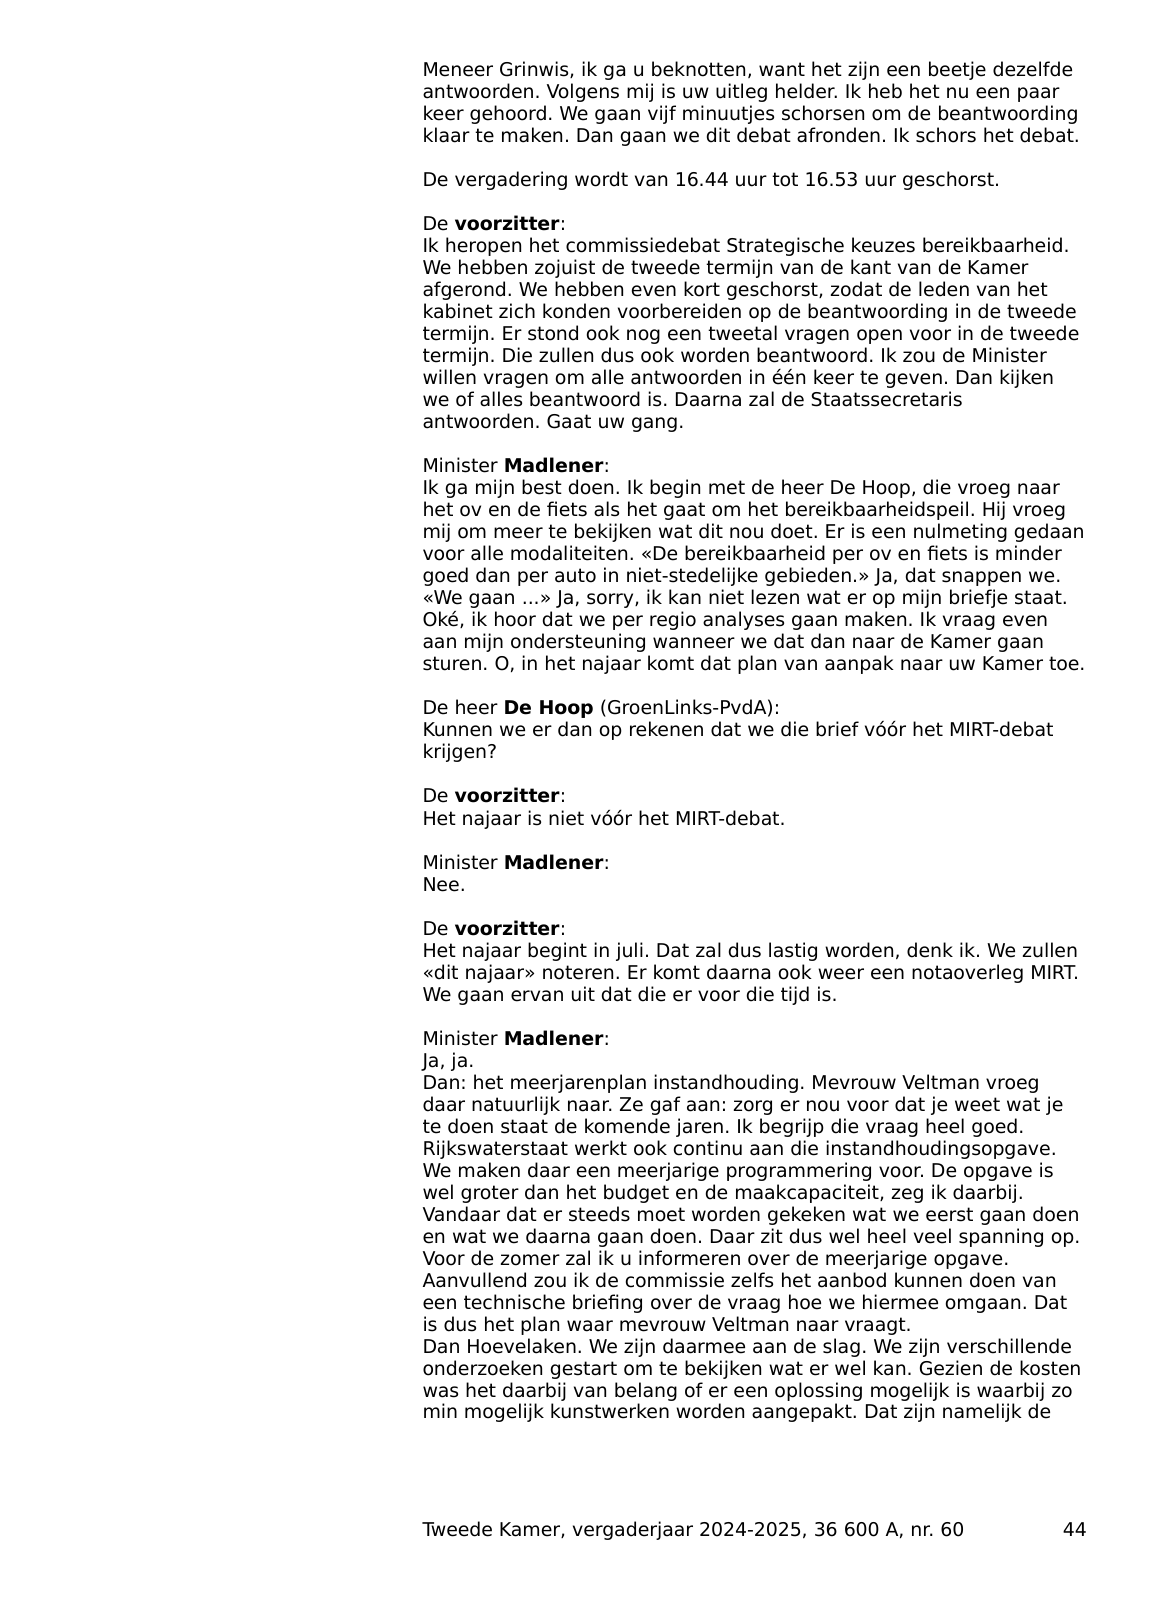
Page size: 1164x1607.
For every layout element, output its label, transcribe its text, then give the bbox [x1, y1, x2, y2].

text Minister Madlener: [422, 1028, 1087, 1050]
text De heer De Hoop (GroenLinks-PvdA): [422, 697, 1087, 719]
text Het najaar begint in juli. Dat zal dus lastig worden, denk ik. We zullen «dit najaar» noteren. Er komt daarna ook weer een notaoverleg MIRT. We gaan ervan uit dat die er voor die tijd is. [422, 940, 1087, 1006]
text Ja, ja. [422, 1050, 1087, 1072]
text Dan: het meerjarenplan instandhouding. Mevrouw Veltman vroeg daar natuurlijk naar. Ze gaf aan: zorg er nou voor dat je weet wat je te doen staat de komende jaren. Ik begrijp die vraag heel goed. Rijkswaterstaat werkt ook continu aan die instandhoudingsopgave. We maken daar een meerjarige programmering voor. De opgave is wel groter dan het budget en de maakcapaciteit, zeg ik daarbij. Vandaar dat er steeds moet worden gekeken wat we eerst gaan doen en wat we daarna gaan doen. Daar zit dus wel heel veel spanning op. Voor de zomer zal ik u informeren over de meerjarige opgave. Aanvullend zou ik de commissie zelfs het aanbod kunnen doen van een technische briefing over de vraag hoe we hiermee omgaan. Dat is dus het plan waar mevrouw Veltman naar vraagt. [422, 1072, 1087, 1336]
text Meneer Grinwis, ik ga u beknotten, want het zijn een beetje dezelfde antwoorden. Volgens mij is uw uitleg helder. Ik heb het nu een paar keer gehoord. We gaan vijf minuutjes schorsen om de beantwoording klaar te maken. Dan gaan we dit debat afronden. Ik schors het debat. [422, 59, 1087, 147]
text De vergadering wordt van 16.44 uur tot 16.53 uur geschorst. [422, 169, 1087, 191]
text Het najaar is niet vóór het MIRT-debat. [422, 807, 1087, 829]
text Ik heropen het commissiedebat Strategische keuzes bereikbaarheid. We hebben zojuist de tweede termijn van de kant van de Kamer afgerond. We hebben even kort geschorst, zodat de leden van het kabinet zich konden voorbereiden op de beantwoording in de tweede termijn. Er stond ook nog een tweetal vragen open voor in de tweede termijn. Die zullen dus ook worden beantwoord. Ik zou de Minister willen vragen om alle antwoorden in één keer te geven. Dan kijken we of alles beantwoord is. Daarna zal de Staatssecretaris antwoorden. Gaat uw gang. [422, 235, 1087, 433]
text De voorzitter: [422, 213, 1087, 235]
text Minister Madlener: [422, 455, 1087, 477]
text Nee. [422, 873, 1087, 896]
text Kunnen we er dan op rekenen dat we die brief vóór het MIRT-debat krijgen? [422, 719, 1087, 763]
text Dan Hoevelaken. We zijn daarmee aan de slag. We zijn verschillende onderzoeken gestart om te bekijken wat er wel kan. Gezien de kosten was het daarbij van belang of er een oplossing mogelijk is waarbij zo min mogelijk kunstwerken worden aangepakt. Dat zijn namelijk de [422, 1336, 1087, 1423]
text De voorzitter: [422, 785, 1087, 807]
text Ik ga mijn best doen. Ik begin met de heer De Hoop, die vroeg naar het ov en de fiets als het gaat om het bereikbaarheidspeil. Hij vroeg mij om meer te bekijken wat dit nou doet. Er is een nulmeting gedaan voor alle modaliteiten. «De bereikbaarheid per ov en fiets is minder goed dan per auto in niet-stedelijke gebieden.» Ja, dat snappen we. «We gaan ...» Ja, sorry, ik kan niet lezen wat er op mijn briefje staat. Oké, ik hoor dat we per regio analyses gaan maken. Ik vraag even aan mijn ondersteuning wanneer we dat dan naar de Kamer gaan sturen. O, in het najaar komt dat plan van aanpak naar uw Kamer toe. [422, 477, 1087, 675]
text Minister Madlener: [422, 852, 1087, 873]
text De voorzitter: [422, 918, 1087, 940]
